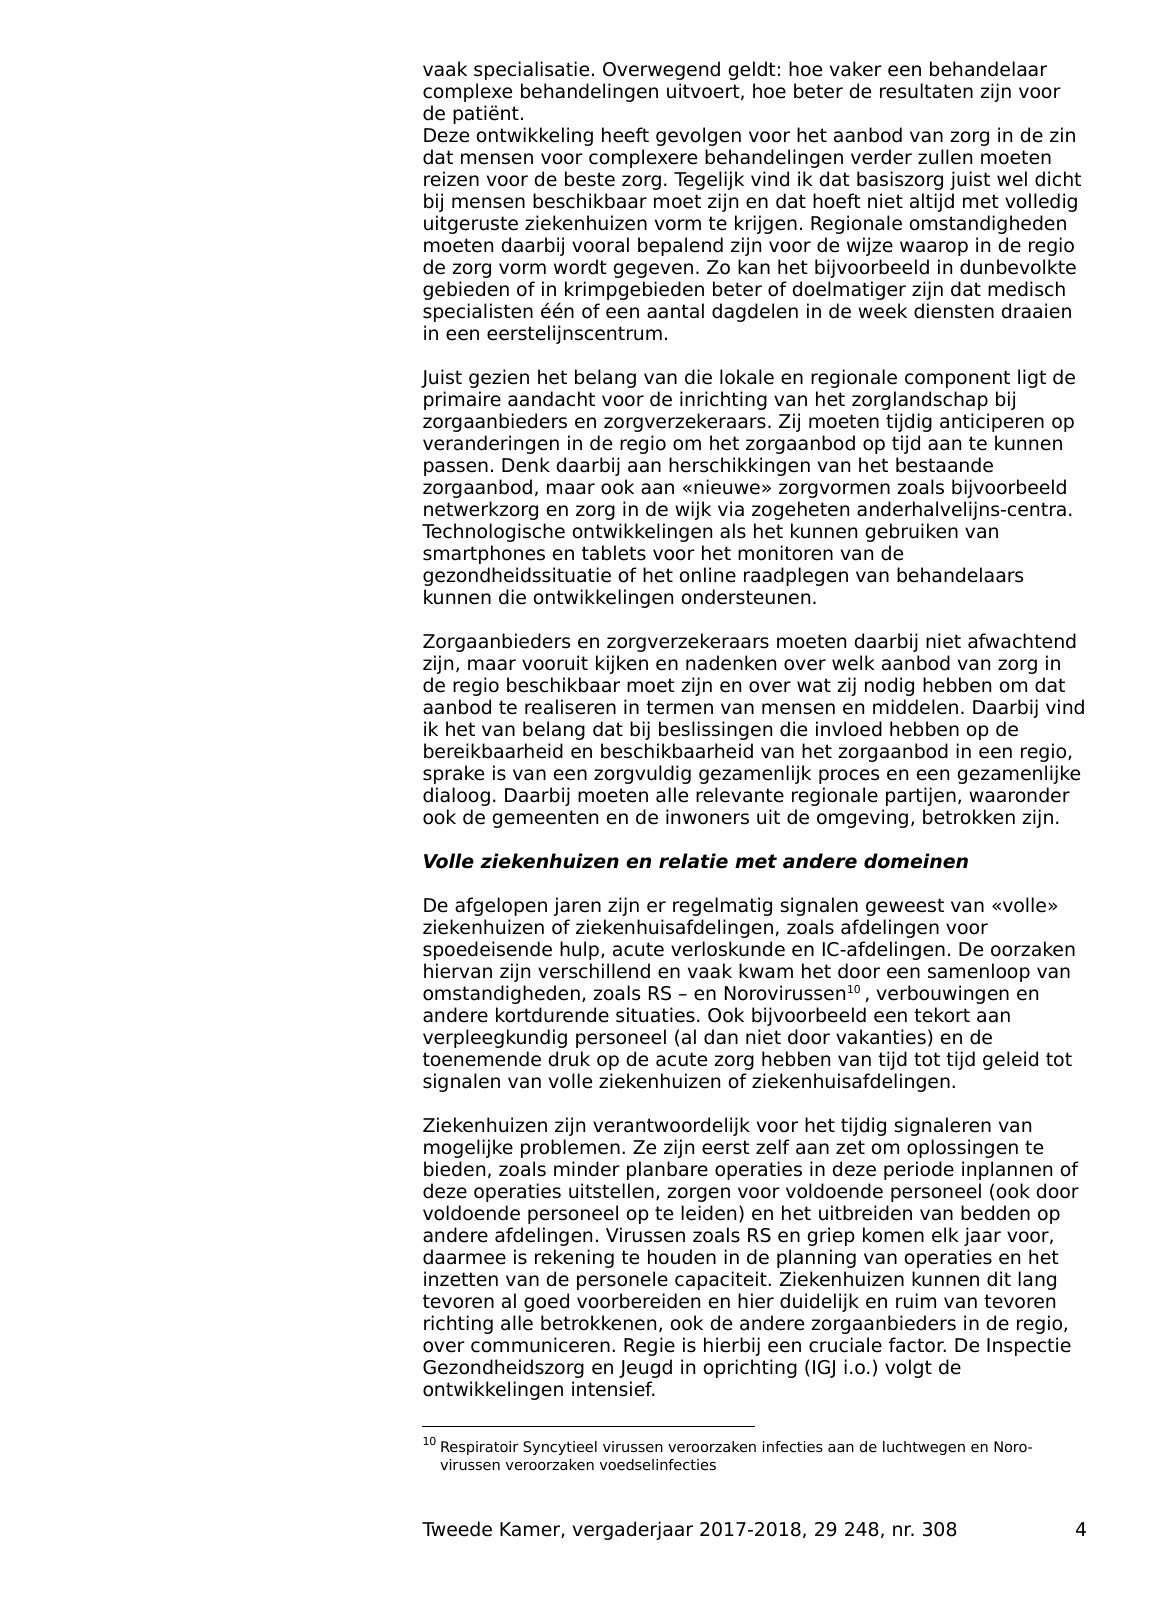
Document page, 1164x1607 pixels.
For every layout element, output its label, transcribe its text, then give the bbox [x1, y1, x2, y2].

text Juist gezien het belang van die lokale en regionale component ligt de primaire aandacht voor de inrichting van het zorglandschap bij zorgaanbieders en zorgverzekeraars. Zij moeten tijdig anticiperen op veranderingen in de regio om het zorgaanbod op tijd aan te kunnen passen. Denk daarbij aan herschikkingen van het bestaande zorgaanbod, maar ook aan «nieuwe» zorgvormen zoals bijvoorbeeld netwerkzorg en zorg in de wijk via zogeheten anderhalvelijns-centra. Technologische ontwikkelingen als het kunnen gebruiken van smartphones en tablets voor het monitoren van de gezondheidssituatie of het online raadplegen van behandelaars kunnen die ontwikkelingen ondersteunen. [422, 367, 1087, 609]
text Ziekenhuizen zijn verantwoordelijk voor het tijdig signaleren van mogelijke problemen. Ze zijn eerst zelf aan zet om oplossingen te bieden, zoals minder planbare operaties in deze periode inplannen of deze operaties uitstellen, zorgen voor voldoende personeel (ook door voldoende personeel op te leiden) en het uitbreiden van bedden op andere afdelingen. Virussen zoals RS en griep komen elk jaar voor, daarmee is rekening te houden in de planning van operaties en het inzetten van de personele capaciteit. Ziekenhuizen kunnen dit lang tevoren al goed voorbereiden en hier duidelijk en ruim van tevoren richting alle betrokkenen, ook de andere zorgaanbieders in de regio, over communiceren. Regie is hierbij een cruciale factor. De Inspectie Gezondheidszorg en Jeugd in oprichting (IGJ i.o.) volgt de ontwikkelingen intensief. [422, 1115, 1087, 1401]
text De afgelopen jaren zijn er regelmatig signalen geweest van «volle» ziekenhuizen of ziekenhuisafdelingen, zoals afdelingen voor spoedeisende hulp, acute verloskunde en IC-afdelingen. De oorzaken hiervan zijn verschillend en vaak kwam het door een samenloop van omstandigheden, zoals RS – en Norovirussen, verbouwingen en andere kortdurende situaties. Ook bijvoorbeeld een tekort aan verpleegkundig personeel (al dan niet door vakanties) en de toenemende druk op de acute zorg hebben van tijd tot tijd geleid tot signalen van volle ziekenhuizen of ziekenhuisafdelingen. [422, 895, 1087, 1093]
text Zorgaanbieders en zorgverzekeraars moeten daarbij niet afwachtend zijn, maar vooruit kijken en nadenken over welk aanbod van zorg in de regio beschikbaar moet zijn en over wat zij nodig hebben om dat aanbod te realiseren in termen van mensen en middelen. Daarbij vind ik het van belang dat bij beslissingen die invloed hebben op de bereikbaarheid en beschikbaarheid van het zorgaanbod in een regio, sprake is van een zorgvuldig gezamenlijk proces en een gezamenlijke dialoog. Daarbij moeten alle relevante regionale partijen, waaronder ook de gemeenten en de inwoners uit de omgeving, betrokken zijn. [422, 631, 1087, 829]
text Deze ontwikkeling heeft gevolgen voor het aanbod van zorg in de zin dat mensen voor complexere behandelingen verder zullen moeten reizen voor de beste zorg. Tegelijk vind ik dat basiszorg juist wel dicht bij mensen beschikbaar moet zijn en dat hoeft niet altijd met volledig uitgeruste ziekenhuizen vorm te krijgen. Regionale omstandigheden moeten daarbij vooral bepalend zijn voor de wijze waarop in de regio de zorg vorm wordt gegeven. Zo kan het bijvoorbeeld in dunbevolkte gebieden of in krimpgebieden beter of doelmatiger zijn dat medisch specialisten één of een aantal dagdelen in de week diensten draaien in een eerstelijnscentrum. [422, 125, 1087, 345]
text Respiratoir Syncytieel virussen veroorzaken infecties aan de luchtwegen en Noro-virussen veroorzaken voedselinfecties [422, 1435, 1087, 1474]
text vaak specialisatie. Overwegend geldt: hoe vaker een behandelaar complexe behandelingen uitvoert, hoe beter de resultaten zijn voor de patiënt. [422, 59, 1087, 125]
subtitle Volle ziekenhuizen en relatie met andere domeinen [422, 851, 1087, 873]
